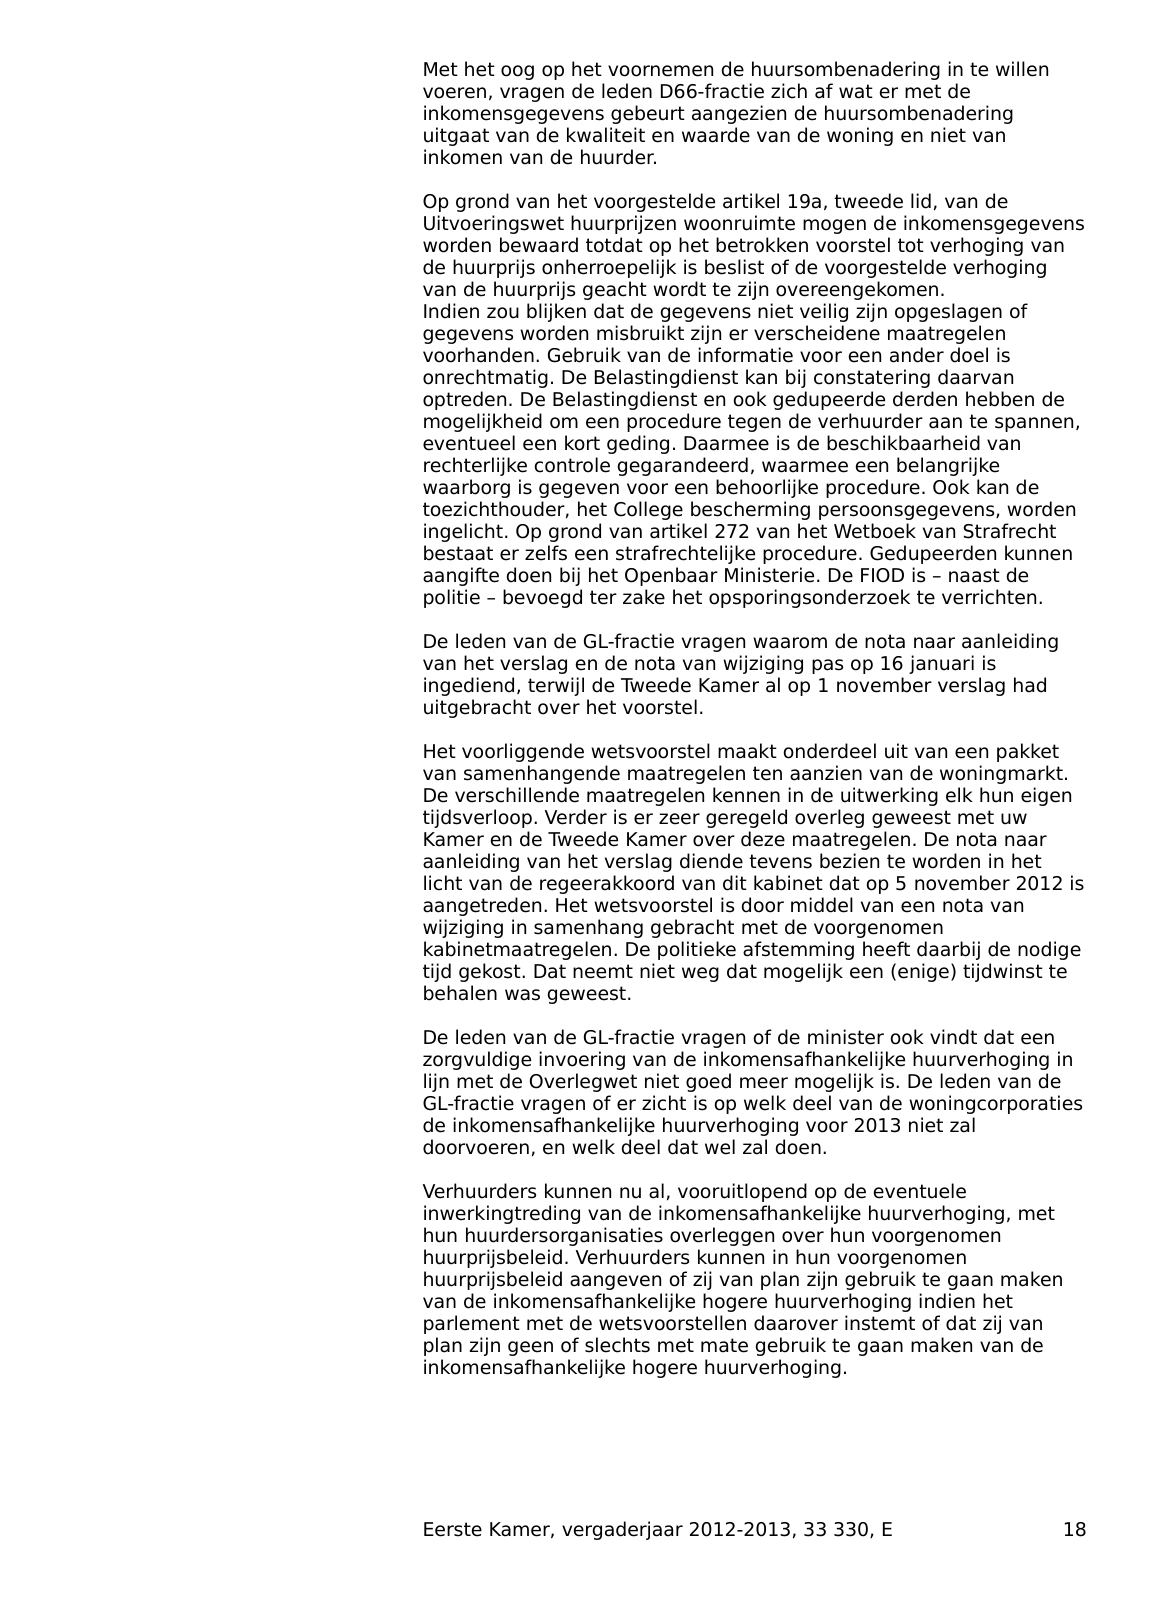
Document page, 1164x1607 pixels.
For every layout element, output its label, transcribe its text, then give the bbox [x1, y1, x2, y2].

text De leden van de GL-fractie vragen waarom de nota naar aanleiding van het verslag en de nota van wijziging pas op 16 januari is ingediend, terwijl de Tweede Kamer al op 1 november verslag had uitgebracht over het voorstel. [422, 631, 1087, 719]
text Indien zou blijken dat de gegevens niet veilig zijn opgeslagen of gegevens worden misbruikt zijn er verscheidene maatregelen voorhanden. Gebruik van de informatie voor een ander doel is onrechtmatig. De Belastingdienst kan bij constatering daarvan optreden. De Belastingdienst en ook gedupeerde derden hebben de mogelijkheid om een procedure tegen de verhuurder aan te spannen, eventueel een kort geding. Daarmee is de beschikbaarheid van rechterlijke controle gegarandeerd, waarmee een belangrijke waarborg is gegeven voor een behoorlijke procedure. Ook kan de toezichthouder, het College bescherming persoonsgegevens, worden ingelicht. Op grond van artikel 272 van het Wetboek van Strafrecht bestaat er zelfs een strafrechtelijke procedure. Gedupeerden kunnen aangifte doen bij het Openbaar Ministerie. De FIOD is – naast de politie – bevoegd ter zake het opsporingsonderzoek te verrichten. [422, 301, 1087, 609]
text Met het oog op het voornemen de huursombenadering in te willen voeren, vragen de leden D66-fractie zich af wat er met de inkomensgegevens gebeurt aangezien de huursombenadering uitgaat van de kwaliteit en waarde van de woning en niet van inkomen van de huurder. [422, 59, 1087, 169]
text Op grond van het voorgestelde artikel 19a, tweede lid, van de Uitvoeringswet huurprijzen woonruimte mogen de inkomensgegevens worden bewaard totdat op het betrokken voorstel tot verhoging van de huurprijs onherroepelijk is beslist of de voorgestelde verhoging van de huurprijs geacht wordt te zijn overeengekomen. [422, 191, 1087, 301]
text Verhuurders kunnen nu al, vooruitlopend op de eventuele inwerkingtreding van de inkomensafhankelijke huurverhoging, met hun huurdersorganisaties overleggen over hun voorgenomen huurprijsbeleid. Verhuurders kunnen in hun voorgenomen huurprijsbeleid aangeven of zij van plan zijn gebruik te gaan maken van de inkomensafhankelijke hogere huurverhoging indien het parlement met de wetsvoorstellen daarover instemt of dat zij van plan zijn geen of slechts met mate gebruik te gaan maken van de inkomensafhankelijke hogere huurverhoging. [422, 1181, 1087, 1379]
text Het voorliggende wetsvoorstel maakt onderdeel uit van een pakket van samenhangende maatregelen ten aanzien van de woningmarkt. De verschillende maatregelen kennen in de uitwerking elk hun eigen tijdsverloop. Verder is er zeer geregeld overleg geweest met uw Kamer en de Tweede Kamer over deze maatregelen. De nota naar aanleiding van het verslag diende tevens bezien te worden in het licht van de regeerakkoord van dit kabinet dat op 5 november 2012 is aangetreden. Het wetsvoorstel is door middel van een nota van wijziging in samenhang gebracht met de voorgenomen kabinetmaatregelen. De politieke afstemming heeft daarbij de nodige tijd gekost. Dat neemt niet weg dat mogelijk een (enige) tijdwinst te behalen was geweest. [422, 741, 1087, 1005]
text De leden van de GL-fractie vragen of de minister ook vindt dat een zorgvuldige invoering van de inkomensafhankelijke huurverhoging in lijn met de Overlegwet niet goed meer mogelijk is. De leden van de GL-fractie vragen of er zicht is op welk deel van de woningcorporaties de inkomensafhankelijke huurverhoging voor 2013 niet zal doorvoeren, en welk deel dat wel zal doen. [422, 1027, 1087, 1159]
